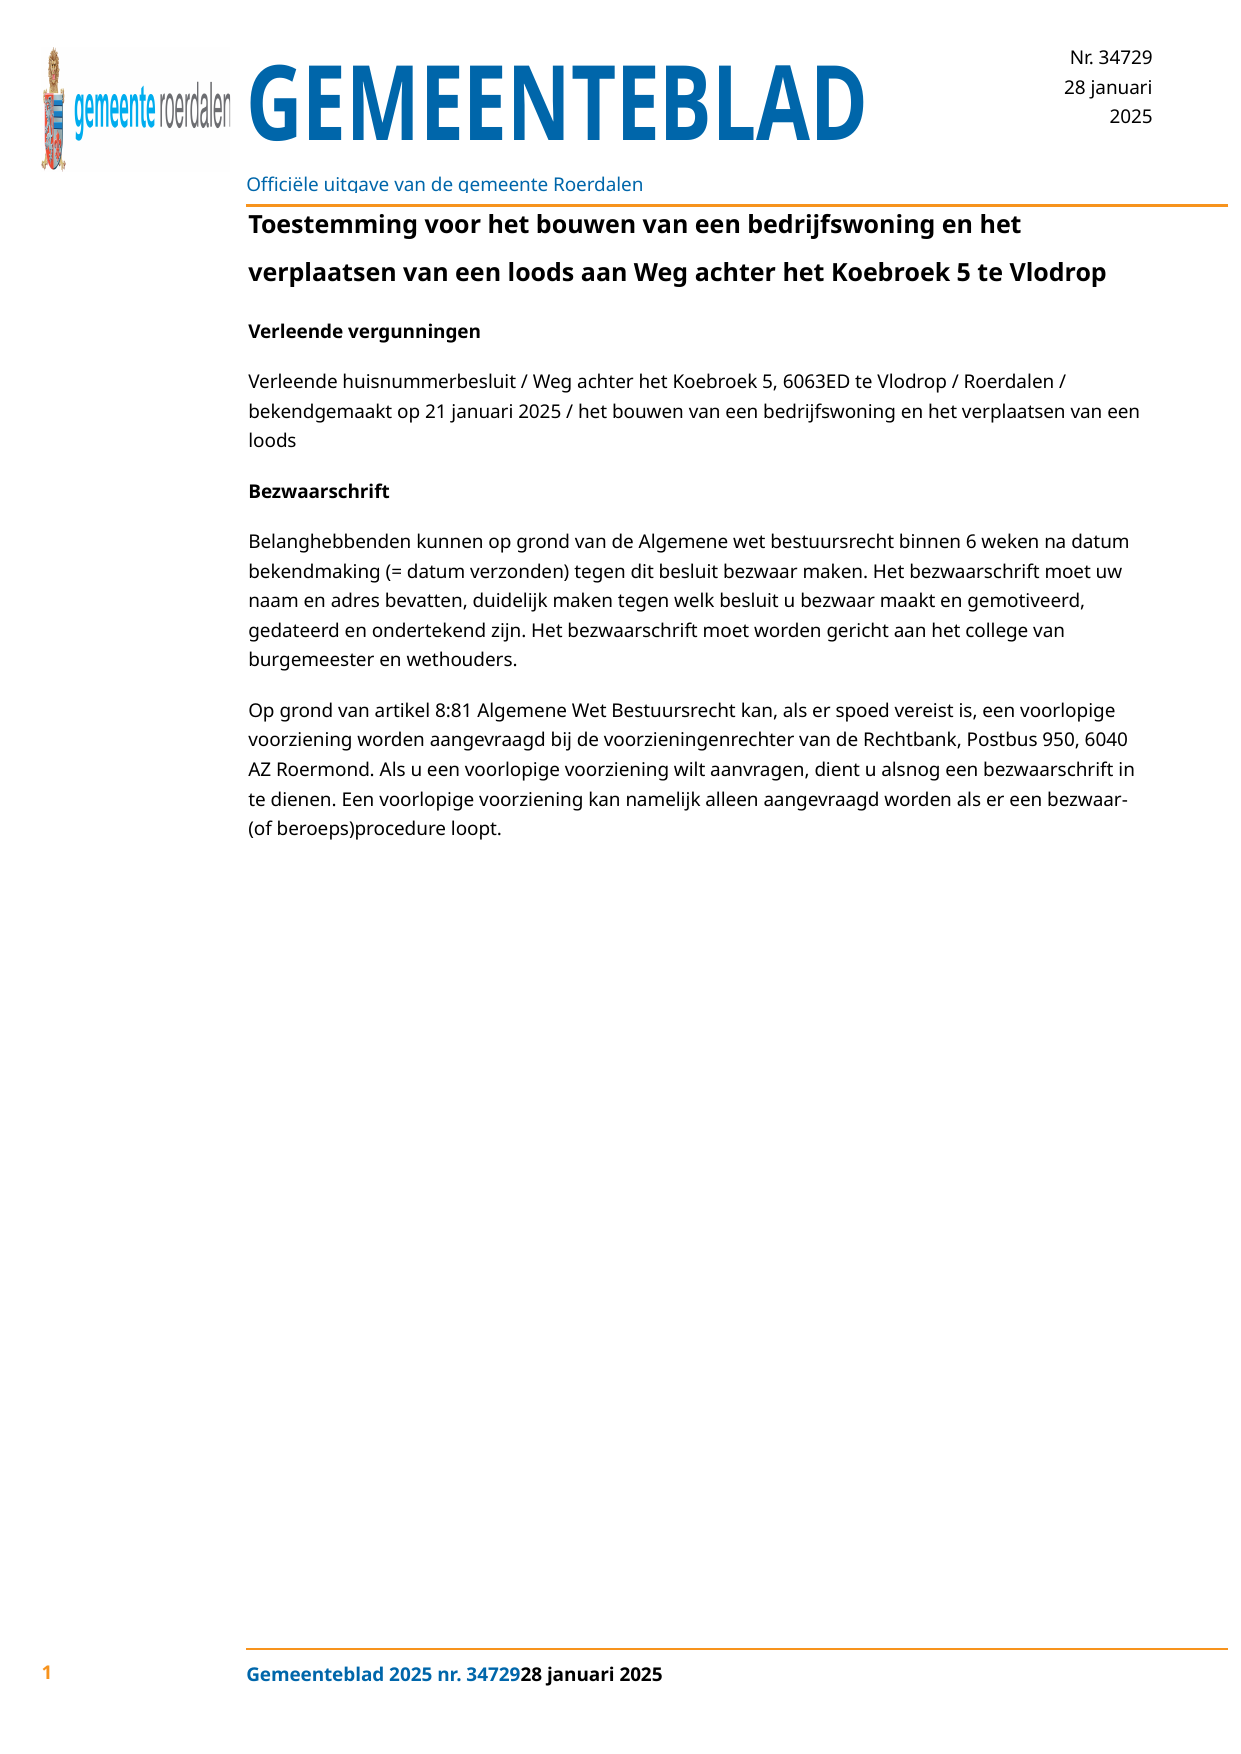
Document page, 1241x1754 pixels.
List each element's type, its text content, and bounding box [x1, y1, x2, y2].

text Verleende huisnummerbesluit / Weg achter het Koebroek 5, 6063ED te Vlodrop / Roerdalen / bekendgemaakt op 21 januari 2025 / het bouwen van een bedrijfswoning en het verplaatsen van een loods [248, 368, 1152, 453]
text Belanghebbenden kunnen op grond van de Algemene wet bestuursrecht binnen 6 weken na datum bekendmaking (= datum verzonden) tegen dit besluit bezwaar maken. Het bezwaarschrift moet uw naam en adres bevatten, duidelijk maken tegen welk besluit u bezwaar maakt en gemotiveerd, gedateerd en ondertekend zijn. Het bezwaarschrift moet worden gericht aan het college van burgemeester en wethouders. [248, 528, 1152, 672]
text Toestemming voor het bouwen van een bedrijfswoning en het verplaatsen van een loods aan Weg achter het Koebroek 5 te Vlodrop [248, 207, 1152, 288]
picture [41, 47, 231, 172]
text Verleende vergunningen [248, 318, 1152, 344]
text Bezwaarschrift [248, 478, 1152, 504]
text Op grond van artikel 8:81 Algemene Wet Bestuursrecht kan, als er spoed vereist is, een voorlopige voorziening worden aangevraagd bij de voorzieningenrechter van de Rechtbank, Postbus 950, 6040 AZ Roermond. Als u een voorlopige voorziening wilt aanvragen, dient u alsnog een bezwaarschrift in te dienen. Een voorlopige voorziening kan namelijk alleen aangevraagd worden als er een bezwaar- (of beroeps)procedure loopt. [248, 697, 1152, 841]
